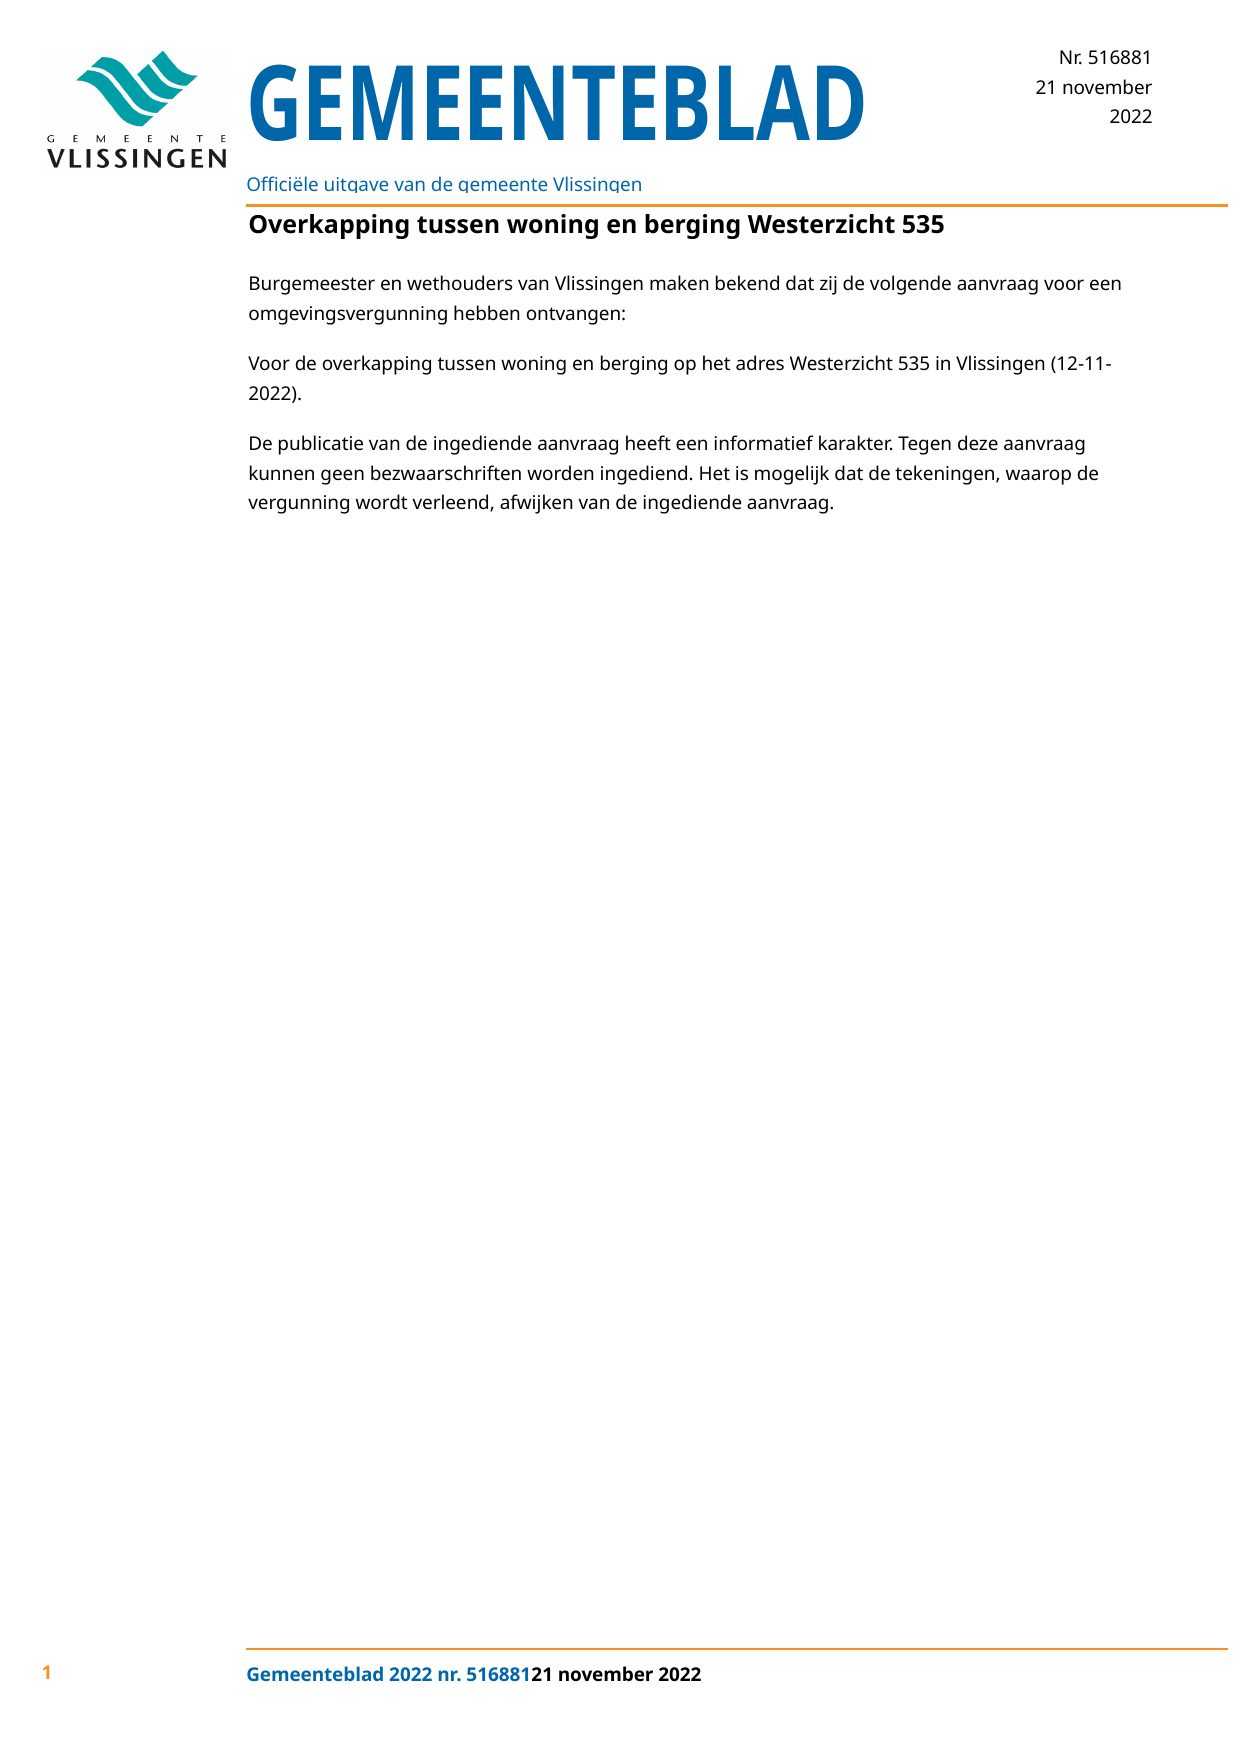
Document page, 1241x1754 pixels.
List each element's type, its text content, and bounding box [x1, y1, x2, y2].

text Voor de overkapping tussen woning en berging op het adres Westerzicht 535 in Vlissingen (12-11-2022). [248, 350, 1152, 406]
text Burgemeester en wethouders van Vlissingen maken bekend dat zij de volgende aanvraag voor een omgevingsvergunning hebben ontvangen: [248, 270, 1152, 326]
text De publicatie van de ingediende aanvraag heeft een informatief karakter. Tegen deze aanvraag kunnen geen bezwaarschriften worden ingediend. Het is mogelijk dat de tekeningen, waarop de vergunning wordt verleend, afwijken van de ingediende aanvraag. [248, 430, 1152, 515]
text Overkapping tussen woning en berging Westerzicht 535 [248, 207, 1152, 241]
picture [41, 47, 231, 172]
